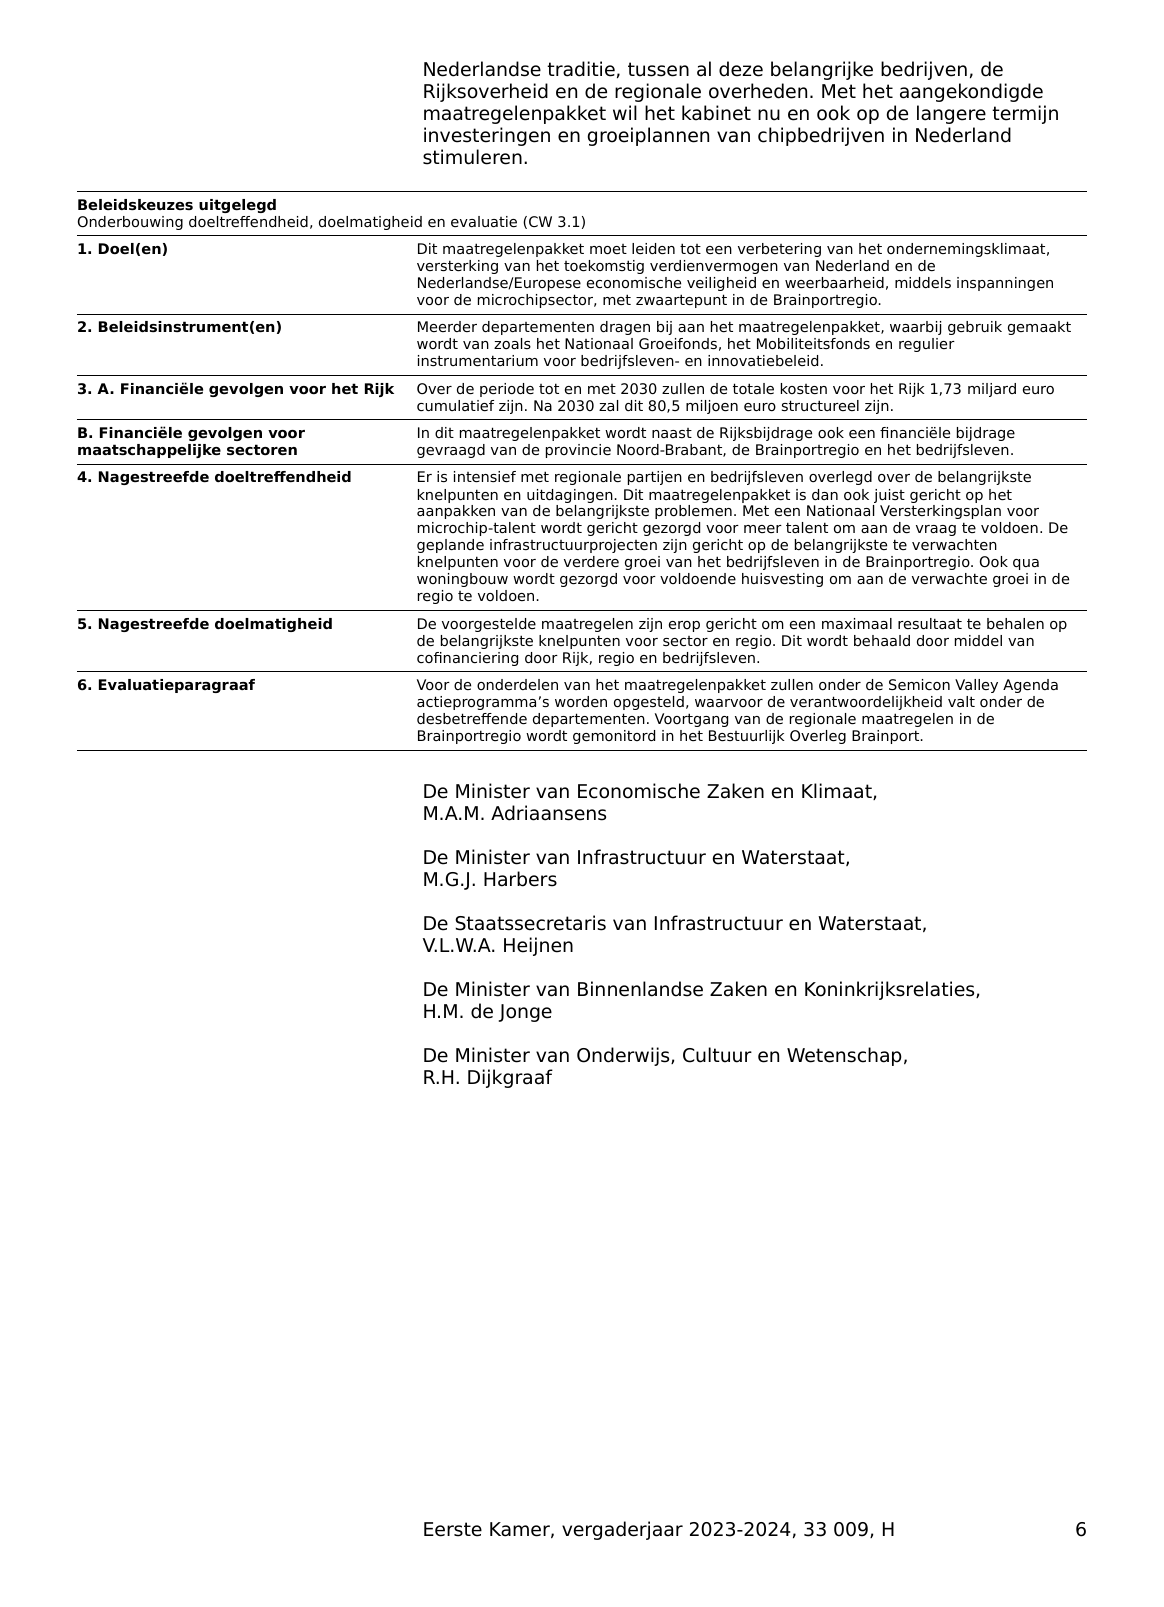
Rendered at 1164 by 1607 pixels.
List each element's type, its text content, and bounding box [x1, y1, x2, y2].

table_cell Voor de onderdelen van het maatregelenpakket zullen onder de Semicon Valley Agenda actieprogramma’s worden opgesteld, waarvoor de verantwoordelijkheid valt onder de desbetreffende departementen. Voortgang van de regionale maatregelen in de Brainportregio wordt gemonitord in het Bestuurlijk Overleg Brainport. [410, 672, 1087, 749]
table_cell 6. Evaluatieparagraaf [77, 672, 410, 749]
text Nederlandse traditie, tussen al deze belangrijke bedrijven, de Rijksoverheid en de regionale overheden. Met het aangekondigde maatregelenpakket wil het kabinet nu en ook op de langere termijn investeringen en groeiplannen van chipbedrijven in Nederland stimuleren. [422, 59, 1087, 169]
table_cell B. Financiële gevolgen voor maatschappelijke sectoren [77, 420, 410, 464]
table_cell 4. Nagestreefde doeltreffendheid [77, 465, 410, 610]
table_cell 1. Doel(en) [77, 236, 410, 313]
text De Minister van Economische Zaken en Klimaat, M.A.M. Adriaansens [422, 781, 1087, 824]
table_cell De voorgestelde maatregelen zijn erop gericht om een maximaal resultaat te behalen op de belangrijkste knelpunten voor sector en regio. Dit wordt behaald door middel van cofinanciering door Rijk, regio en bedrijfsleven. [410, 611, 1087, 671]
text De Minister van Onderwijs, Cultuur en Wetenschap, R.H. Dijkgraaf [422, 1045, 1087, 1089]
table_cell 2. Beleidsinstrument(en) [77, 315, 410, 375]
table_cell Er is intensief met regionale partijen en bedrijfsleven overlegd over de belangrijkste knelpunten en uitdagingen. Dit maatregelenpakket is dan ook juist gericht op het aanpakken van de belangrijkste problemen. Met een Nationaal Versterkingsplan voor microchip-talent wordt gericht gezorgd voor meer talent om aan de vraag te voldoen. De geplande infrastructuurprojecten zijn gericht op de belangrijkste te verwachten knelpunten voor de verdere groei van het bedrijfsleven in de Brainportregio. Ook qua woningbouw wordt gezorgd voor voldoende huisvesting om aan de verwachte groei in de regio te voldoen. [410, 465, 1087, 610]
table_cell Dit maatregelenpakket moet leiden tot een verbetering van het ondernemingsklimaat, versterking van het toekomstig verdienvermogen van Nederland en de Nederlandse/Europese economische veiligheid en weerbaarheid, middels inspanningen voor de microchipsector, met zwaartepunt in de Brainportregio. [410, 236, 1087, 313]
table_cell 3. A. Financiële gevolgen voor het Rijk [77, 376, 410, 419]
table_header Beleidskeuzes uitgelegd Onderbouwing doeltreffendheid, doelmatigheid en evaluatie (CW 3.1) [77, 192, 1087, 235]
text De Staatssecretaris van Infrastructuur en Waterstaat, V.L.W.A. Heijnen [422, 913, 1087, 957]
table_cell In dit maatregelenpakket wordt naast de Rijksbijdrage ook een financiële bijdrage gevraagd van de provincie Noord-Brabant, de Brainportregio en het bedrijfsleven. [410, 420, 1087, 464]
table_cell Over de periode tot en met 2030 zullen de totale kosten voor het Rijk 1,73 miljard euro cumulatief zijn. Na 2030 zal dit 80,5 miljoen euro structureel zijn. [410, 376, 1087, 419]
text De Minister van Binnenlandse Zaken en Koninkrijksrelaties, H.M. de Jonge [422, 979, 1087, 1023]
table_cell Meerder departementen dragen bij aan het maatregelenpakket, waarbij gebruik gemaakt wordt van zoals het Nationaal Groeifonds, het Mobiliteitsfonds en regulier instrumentarium voor bedrijfsleven- en innovatiebeleid. [410, 315, 1087, 375]
text De Minister van Infrastructuur en Waterstaat, M.G.J. Harbers [422, 847, 1087, 891]
table_cell 5. Nagestreefde doelmatigheid [77, 611, 410, 671]
